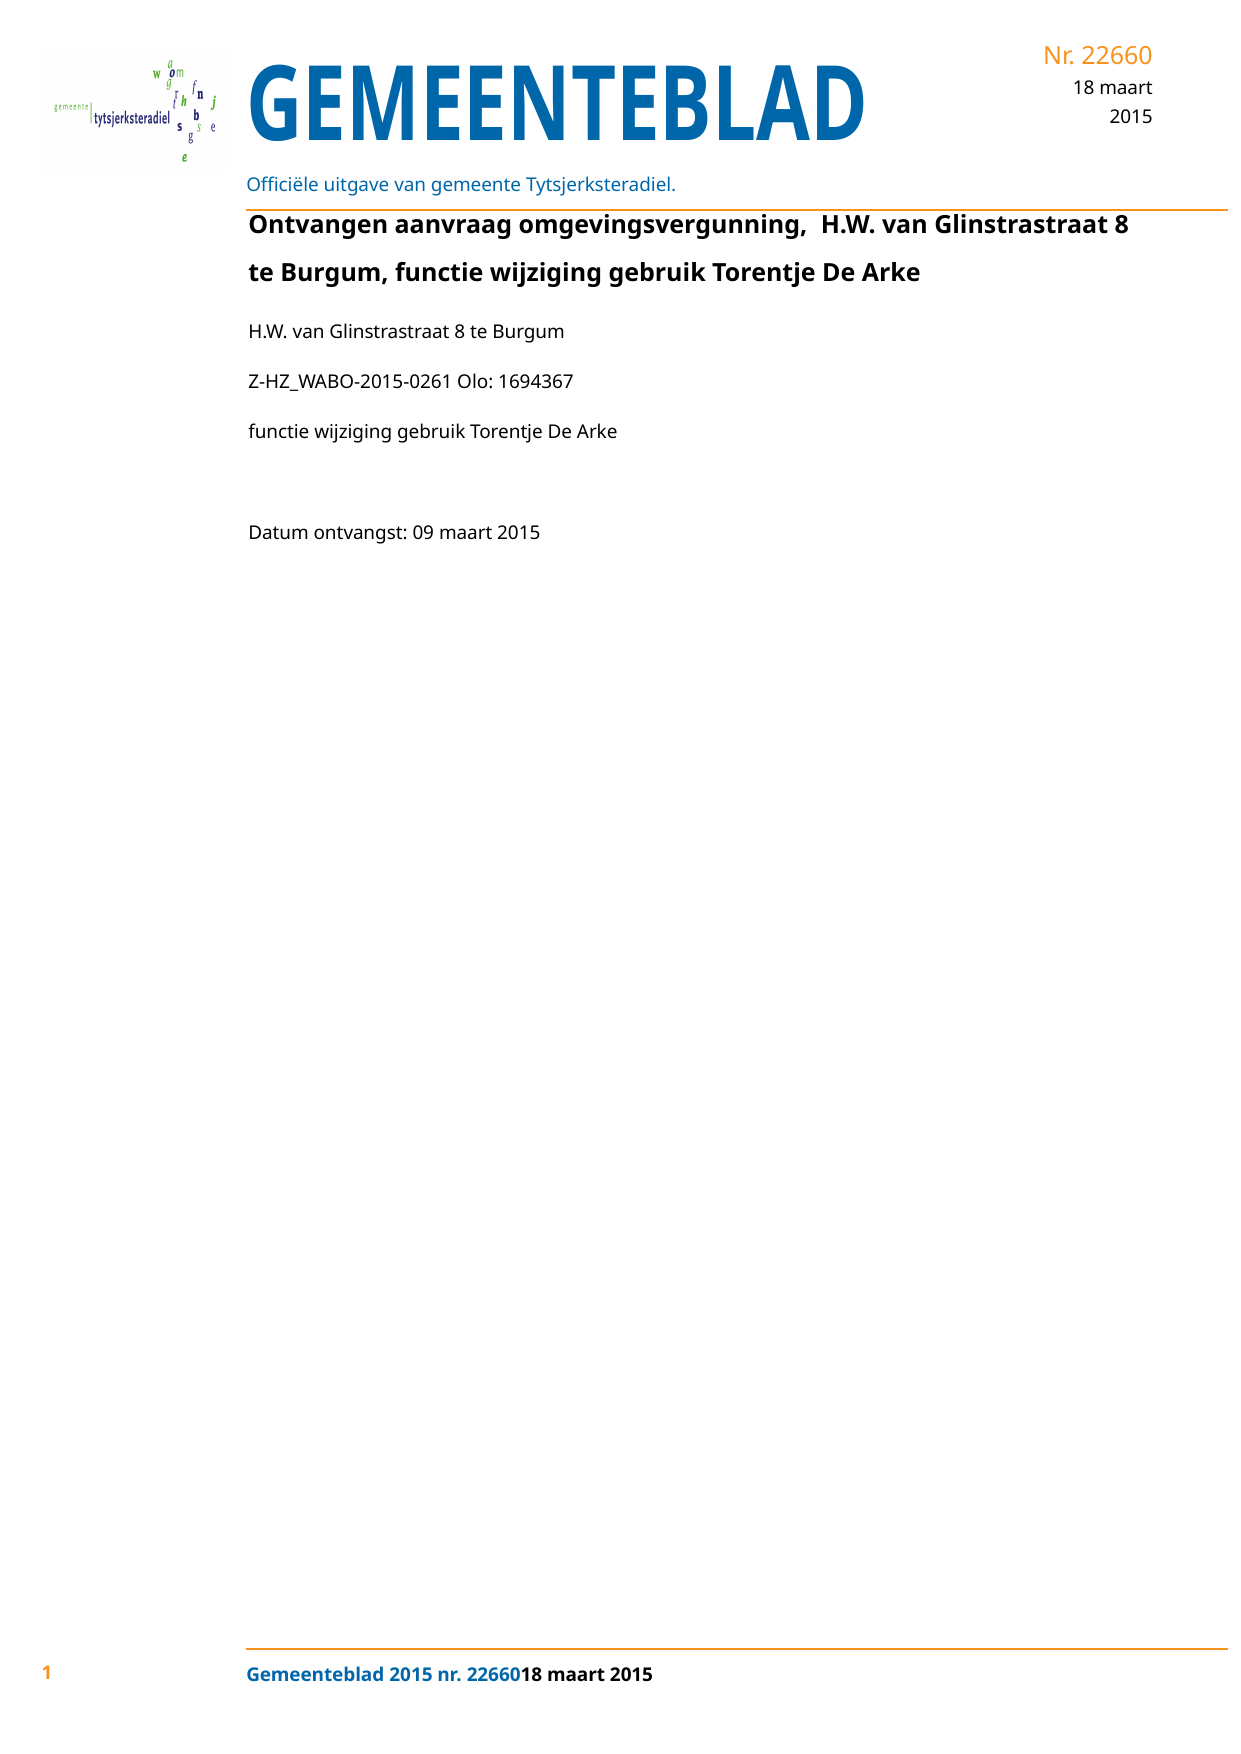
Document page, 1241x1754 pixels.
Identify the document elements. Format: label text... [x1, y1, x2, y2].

text Z-HZ_WABO-2015-0261 Olo: 1694367 [248, 368, 1152, 394]
text functie wijziging gebruik Torentje De Arke [248, 419, 1152, 444]
text Datum ontvangst: 09 maart 2015 [248, 519, 1152, 545]
text H.W. van Glinstrastraat 8 te Burgum [248, 318, 1152, 344]
text Ontvangen aanvraag omgevingsvergunning, H.W. van Glinstrastraat 8 te Burgum, functie wijziging gebruik Torentje De Arke [248, 211, 1152, 288]
picture [41, 47, 231, 172]
